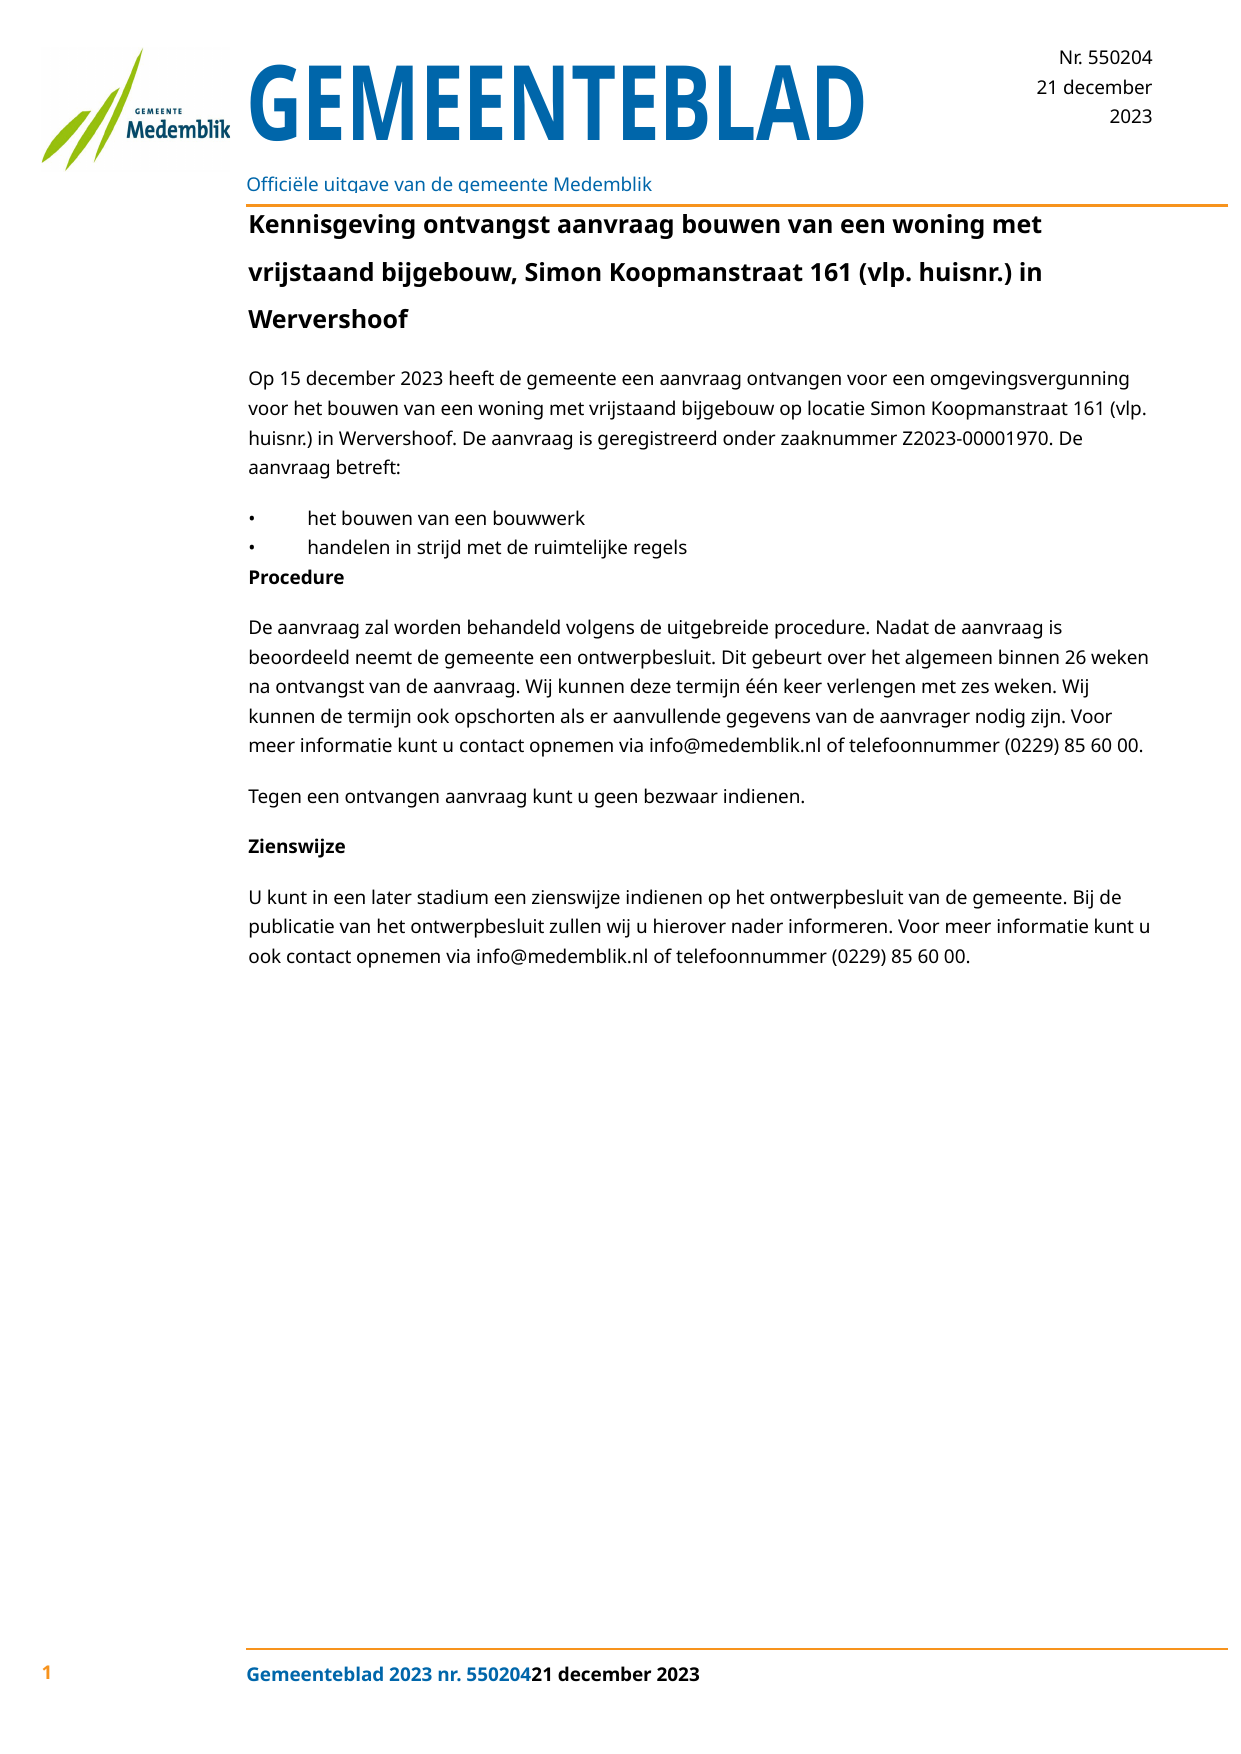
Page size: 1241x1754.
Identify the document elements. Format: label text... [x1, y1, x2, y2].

text Procedure [248, 564, 1152, 589]
text U kunt in een later stadium een zienswijze indienen op het ontwerpbesluit van de gemeente. Bij de publicatie van het ontwerpbesluit zullen wij u hierover nader informeren. Voor meer informatie kunt u ook contact opnemen via info@medemblik.nl of telefoonnummer (0229) 85 60 00. [248, 884, 1152, 969]
text De aanvraag zal worden behandeld volgens de uitgebreide procedure. Nadat de aanvraag is beoordeeld neemt de gemeente een ontwerpbesluit. Dit gebeurt over het algemeen binnen 26 weken na ontvangst van de aanvraag. Wij kunnen deze termijn één keer verlengen met zes weken. Wij kunnen de termijn ook opschorten als er aanvullende gegevens van de aanvrager nodig zijn. Voor meer informatie kunt u contact opnemen via info@medemblik.nl of telefoonnummer (0229) 85 60 00. [248, 614, 1152, 758]
list het bouwen van een bouwwerk [248, 505, 1152, 530]
text Op 15 december 2023 heeft de gemeente een aanvraag ontvangen voor een omgevingsvergunning voor het bouwen van een woning met vrijstaand bijgebouw op locatie Simon Koopmanstraat 161 (vlp. huisnr.) in Wervershoof. De aanvraag is geregistreerd onder zaaknummer Z2023-00001970. De aanvraag betreft: [248, 366, 1152, 480]
text Kennisgeving ontvangst aanvraag bouwen van een woning met vrijstaand bijgebouw, Simon Koopmanstraat 161 (vlp. huisnr.) in Wervershoof [248, 207, 1152, 336]
list handelen in strijd met de ruimtelijke regels [248, 534, 1152, 560]
picture [41, 47, 231, 172]
text Zienswijze [248, 833, 1152, 859]
text Tegen een ontvangen aanvraag kunt u geen bezwaar indienen. [248, 783, 1152, 809]
